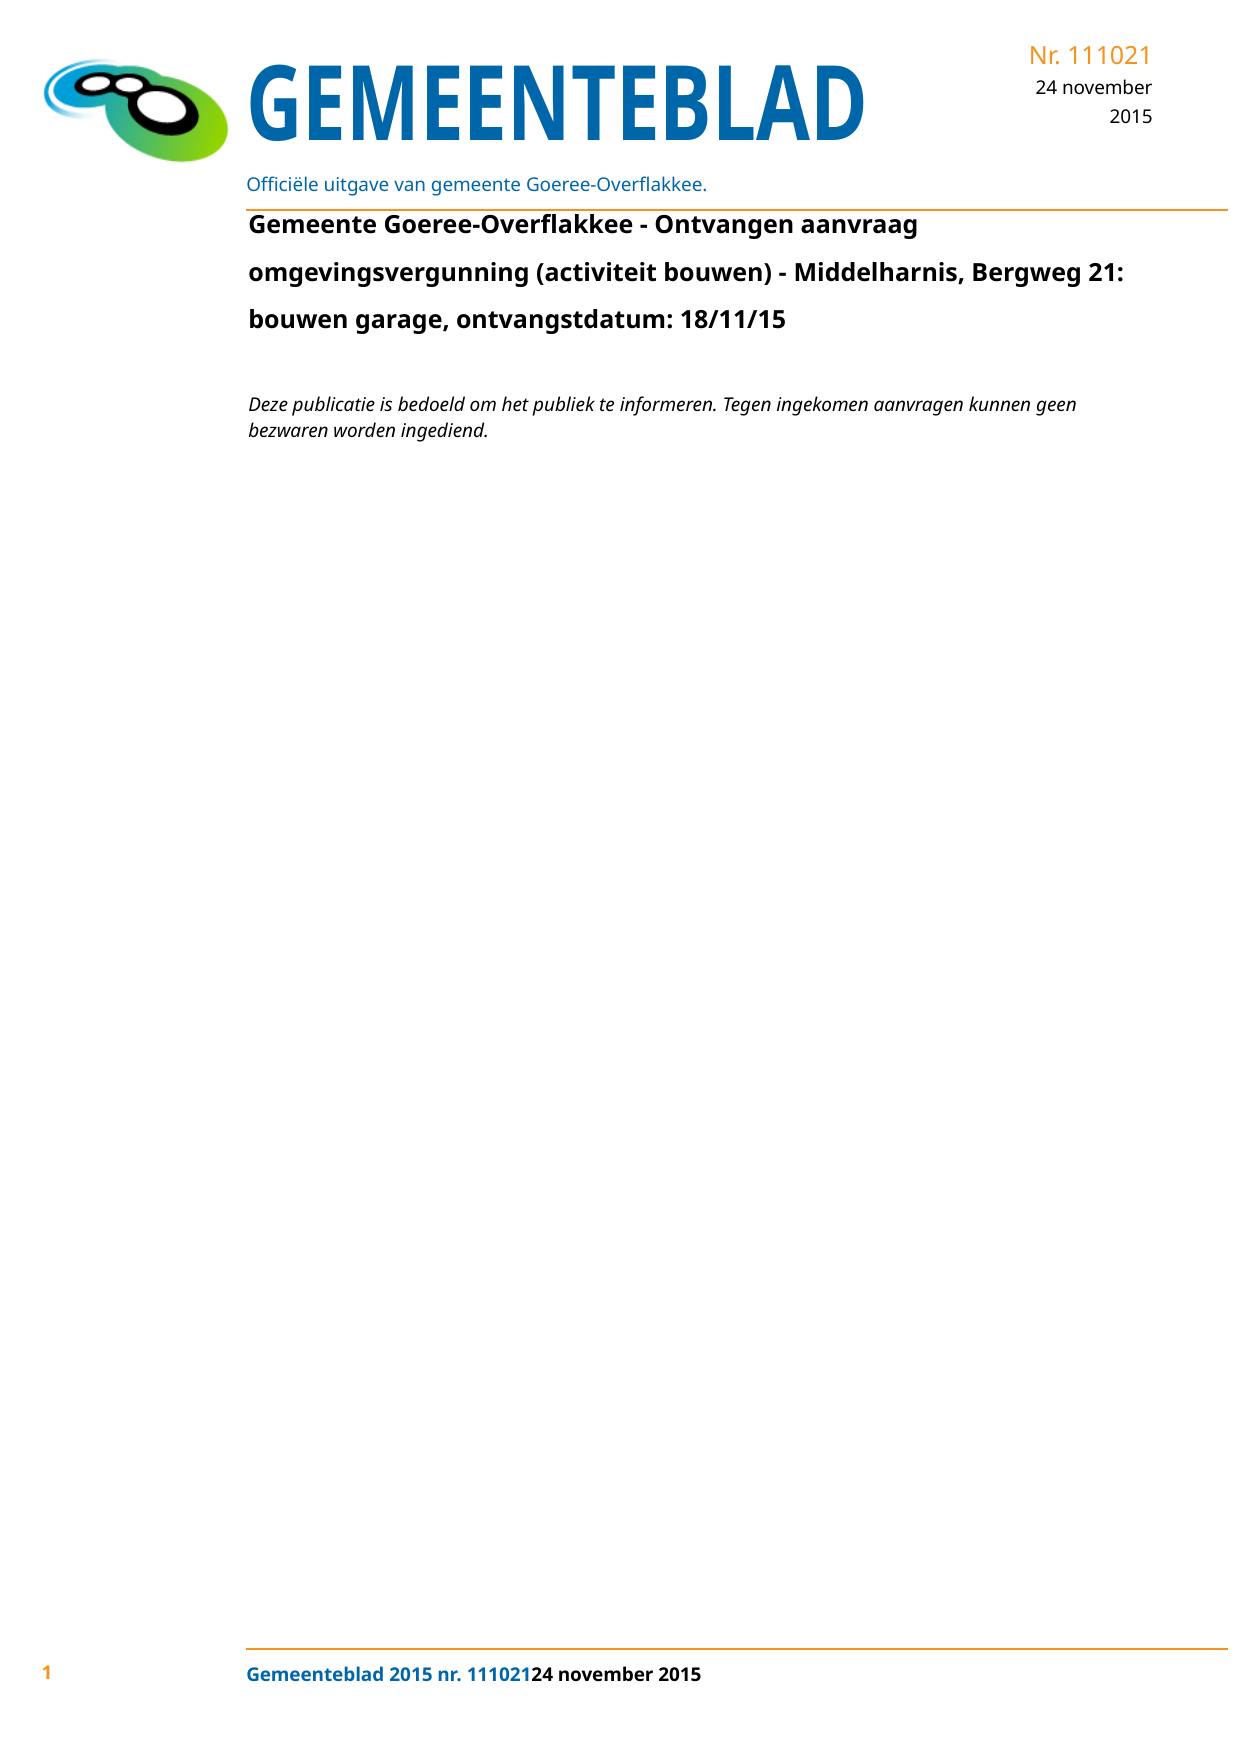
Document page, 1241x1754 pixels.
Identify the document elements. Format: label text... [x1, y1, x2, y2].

picture [41, 47, 231, 172]
text Gemeente Goeree-Overflakkee - Ontvangen aanvraag omgevingsvergunning (activiteit bouwen) - Middelharnis, Bergweg 21: bouwen garage, ontvangstdatum: 18/11/15 [248, 211, 1152, 336]
text Deze publicatie is bedoeld om het publiek te informeren. Tegen ingekomen aanvragen kunnen geen bezwaren worden ingediend. [248, 391, 1152, 443]
